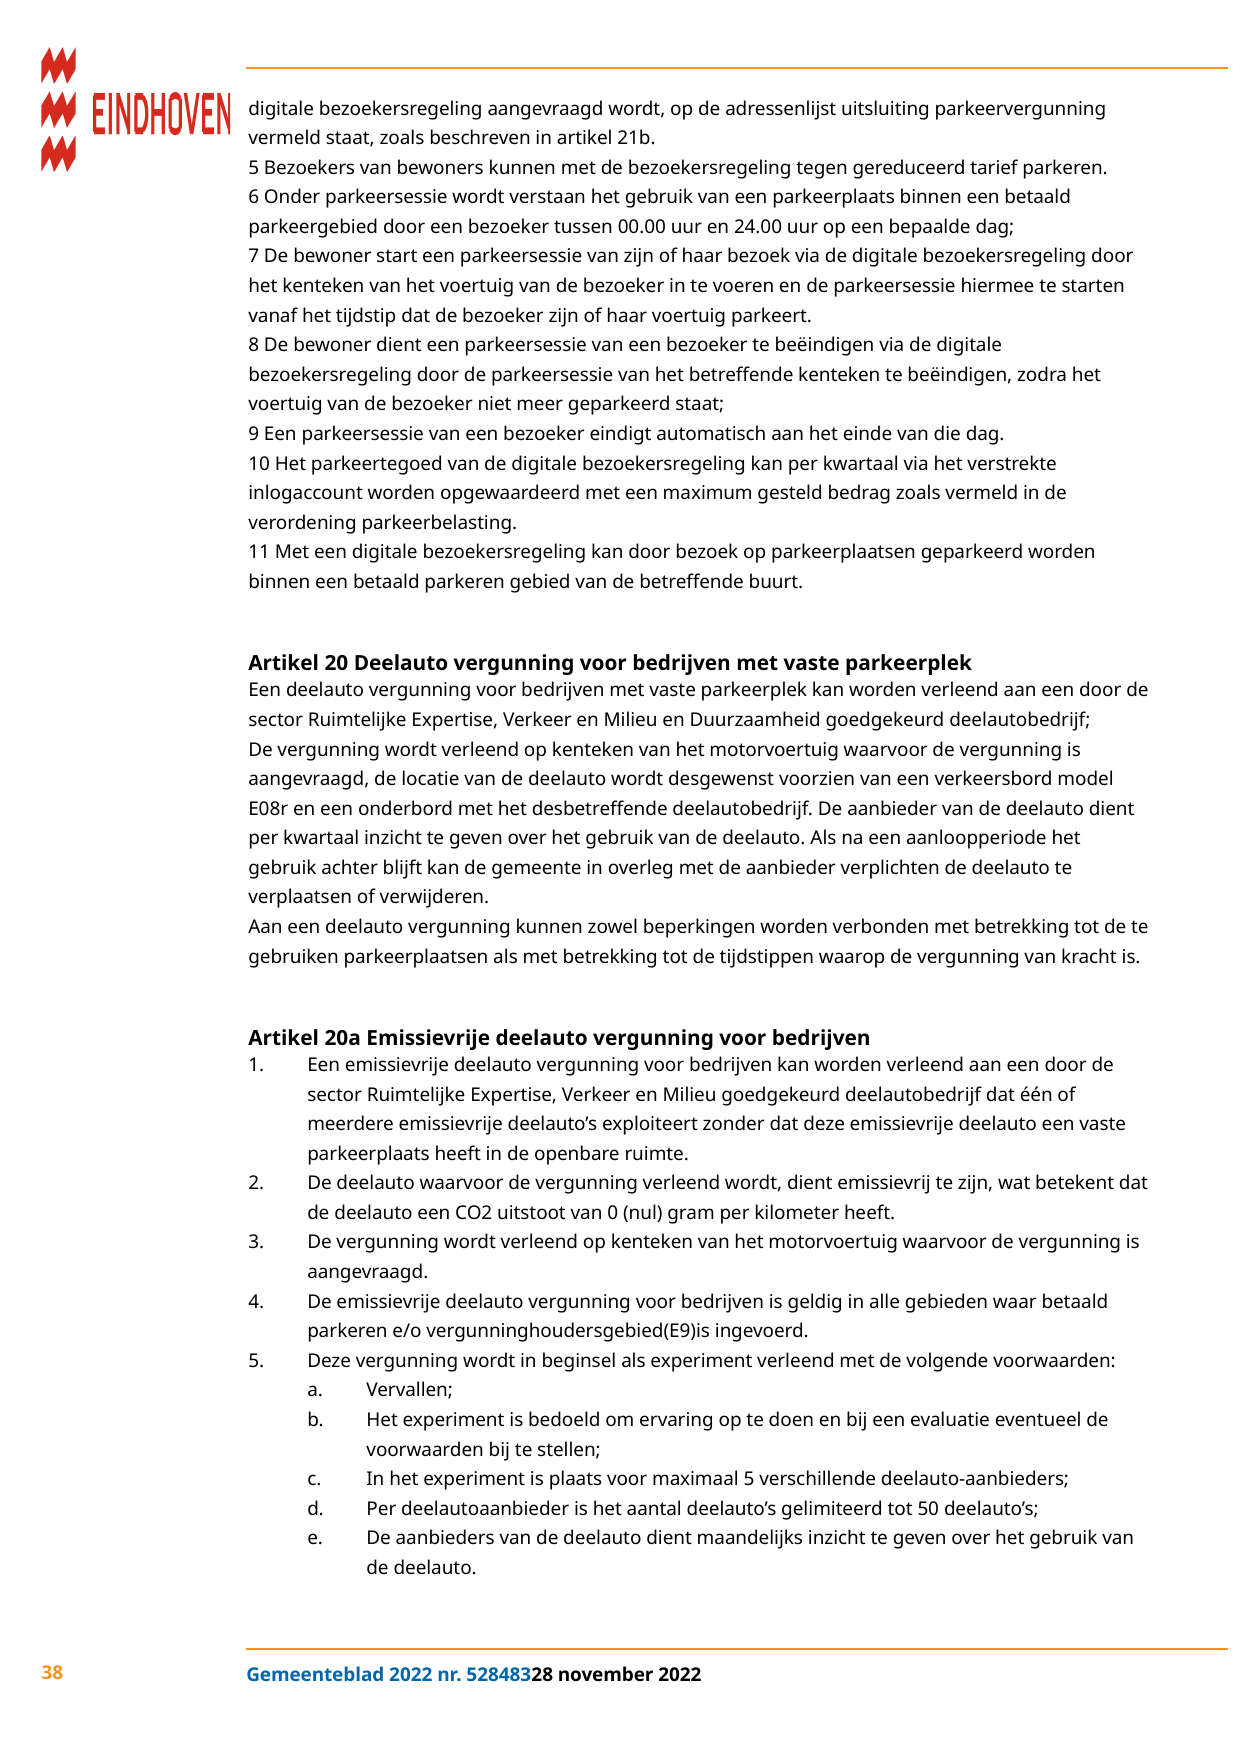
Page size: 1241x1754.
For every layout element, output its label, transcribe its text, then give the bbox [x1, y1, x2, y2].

list De vergunning wordt verleend op kenteken van het motorvoertuig waarvoor de vergunning is aangevraagd. [248, 1229, 1152, 1284]
picture [41, 47, 231, 172]
text Artikel 20a Emissievrije deelauto vergunning voor bedrijven [248, 1023, 1152, 1051]
list Vervallen; [307, 1377, 1152, 1402]
text Een deelauto vergunning voor bedrijven met vaste parkeerplek kan worden verleend aan een door de sector Ruimtelijke Expertise, Verkeer en Milieu en Duurzaamheid goedgekeurd deelautobedrijf; [248, 677, 1152, 732]
text Artikel 20 Deelauto vergunning voor bedrijven met vaste parkeerplek [248, 648, 1152, 677]
list In het experiment is plaats voor maximaal 5 verschillende deelauto-aanbieders; [307, 1465, 1152, 1491]
list De emissievrije deelauto vergunning voor bedrijven is geldig in alle gebieden waar betaald parkeren e/o vergunninghoudersgebied(E9)is ingevoerd. [248, 1288, 1152, 1343]
list Deze vergunning wordt in beginsel als experiment verleend met de volgende voorwaarden: [248, 1347, 1152, 1373]
text 9 Een parkeersessie van een bezoeker eindigt automatisch aan het einde van die dag. [248, 420, 1152, 446]
text 7 De bewoner start een parkeersessie van zijn of haar bezoek via de digitale bezoekersregeling door het kenteken van het voertuig van de bezoeker in te voeren en de parkeersessie hiermee te starten vanaf het tijdstip dat de bezoeker zijn of haar voertuig parkeert. [248, 243, 1152, 328]
text Aan een deelauto vergunning kunnen zowel beperkingen worden verbonden met betrekking tot de te gebruiken parkeerplaatsen als met betrekking tot de tijdstippen waarop de vergunning van kracht is. [248, 913, 1152, 968]
list Het experiment is bedoeld om ervaring op te doen en bij een evaluatie eventueel de voorwaarden bij te stellen; [307, 1406, 1152, 1462]
text digitale bezoekersregeling aangevraagd wordt, op de adressenlijst uitsluiting parkeervergunning vermeld staat, zoals beschreven in artikel 21b. [248, 95, 1152, 150]
text 8 De bewoner dient een parkeersessie van een bezoeker te beëindigen via de digitale bezoekersregeling door de parkeersessie van het betreffende kenteken te beëindigen, zodra het voertuig van de bezoeker niet meer geparkeerd staat; [248, 331, 1152, 416]
list Een emissievrije deelauto vergunning voor bedrijven kan worden verleend aan een door de sector Ruimtelijke Expertise, Verkeer en Milieu goedgekeurd deelautobedrijf dat één of meerdere emissievrije deelauto’s exploiteert zonder dat deze emissievrije deelauto een vaste parkeerplaats heeft in de openbare ruimte. [248, 1051, 1152, 1166]
list Per deelautoaanbieder is het aantal deelauto’s gelimiteerd tot 50 deelauto’s; [307, 1495, 1152, 1521]
list De deelauto waarvoor de vergunning verleend wordt, dient emissievrij te zijn, wat betekent dat de deelauto een CO2 uitstoot van 0 (nul) gram per kilometer heeft. [248, 1169, 1152, 1225]
text 5 Bezoekers van bewoners kunnen met de bezoekersregeling tegen gereduceerd tarief parkeren. [248, 154, 1152, 180]
text De vergunning wordt verleend op kenteken van het motorvoertuig waarvoor de vergunning is aangevraagd, de locatie van de deelauto wordt desgewenst voorzien van een verkeersbord model E08r en een onderbord met het desbetreffende deelautobedrijf. De aanbieder van de deelauto dient per kwartaal inzicht te geven over het gebruik van de deelauto. Als na een aanloopperiode het gebruik achter blijft kan de gemeente in overleg met de aanbieder verplichten de deelauto te verplaatsen of verwijderen. [248, 736, 1152, 909]
text 6 Onder parkeersessie wordt verstaan het gebruik van een parkeerplaats binnen een betaald parkeergebied door een bezoeker tussen 00.00 uur en 24.00 uur op een bepaalde dag; [248, 183, 1152, 239]
text 11 Met een digitale bezoekersregeling kan door bezoek op parkeerplaatsen geparkeerd worden binnen een betaald parkeren gebied van de betreffende buurt. [248, 538, 1152, 594]
list De aanbieders van de deelauto dient maandelijks inzicht te geven over het gebruik van de deelauto. [307, 1524, 1152, 1580]
text 10 Het parkeertegoed van de digitale bezoekersregeling kan per kwartaal via het verstrekte inlogaccount worden opgewaardeerd met een maximum gesteld bedrag zoals vermeld in de verordening parkeerbelasting. [248, 450, 1152, 535]
